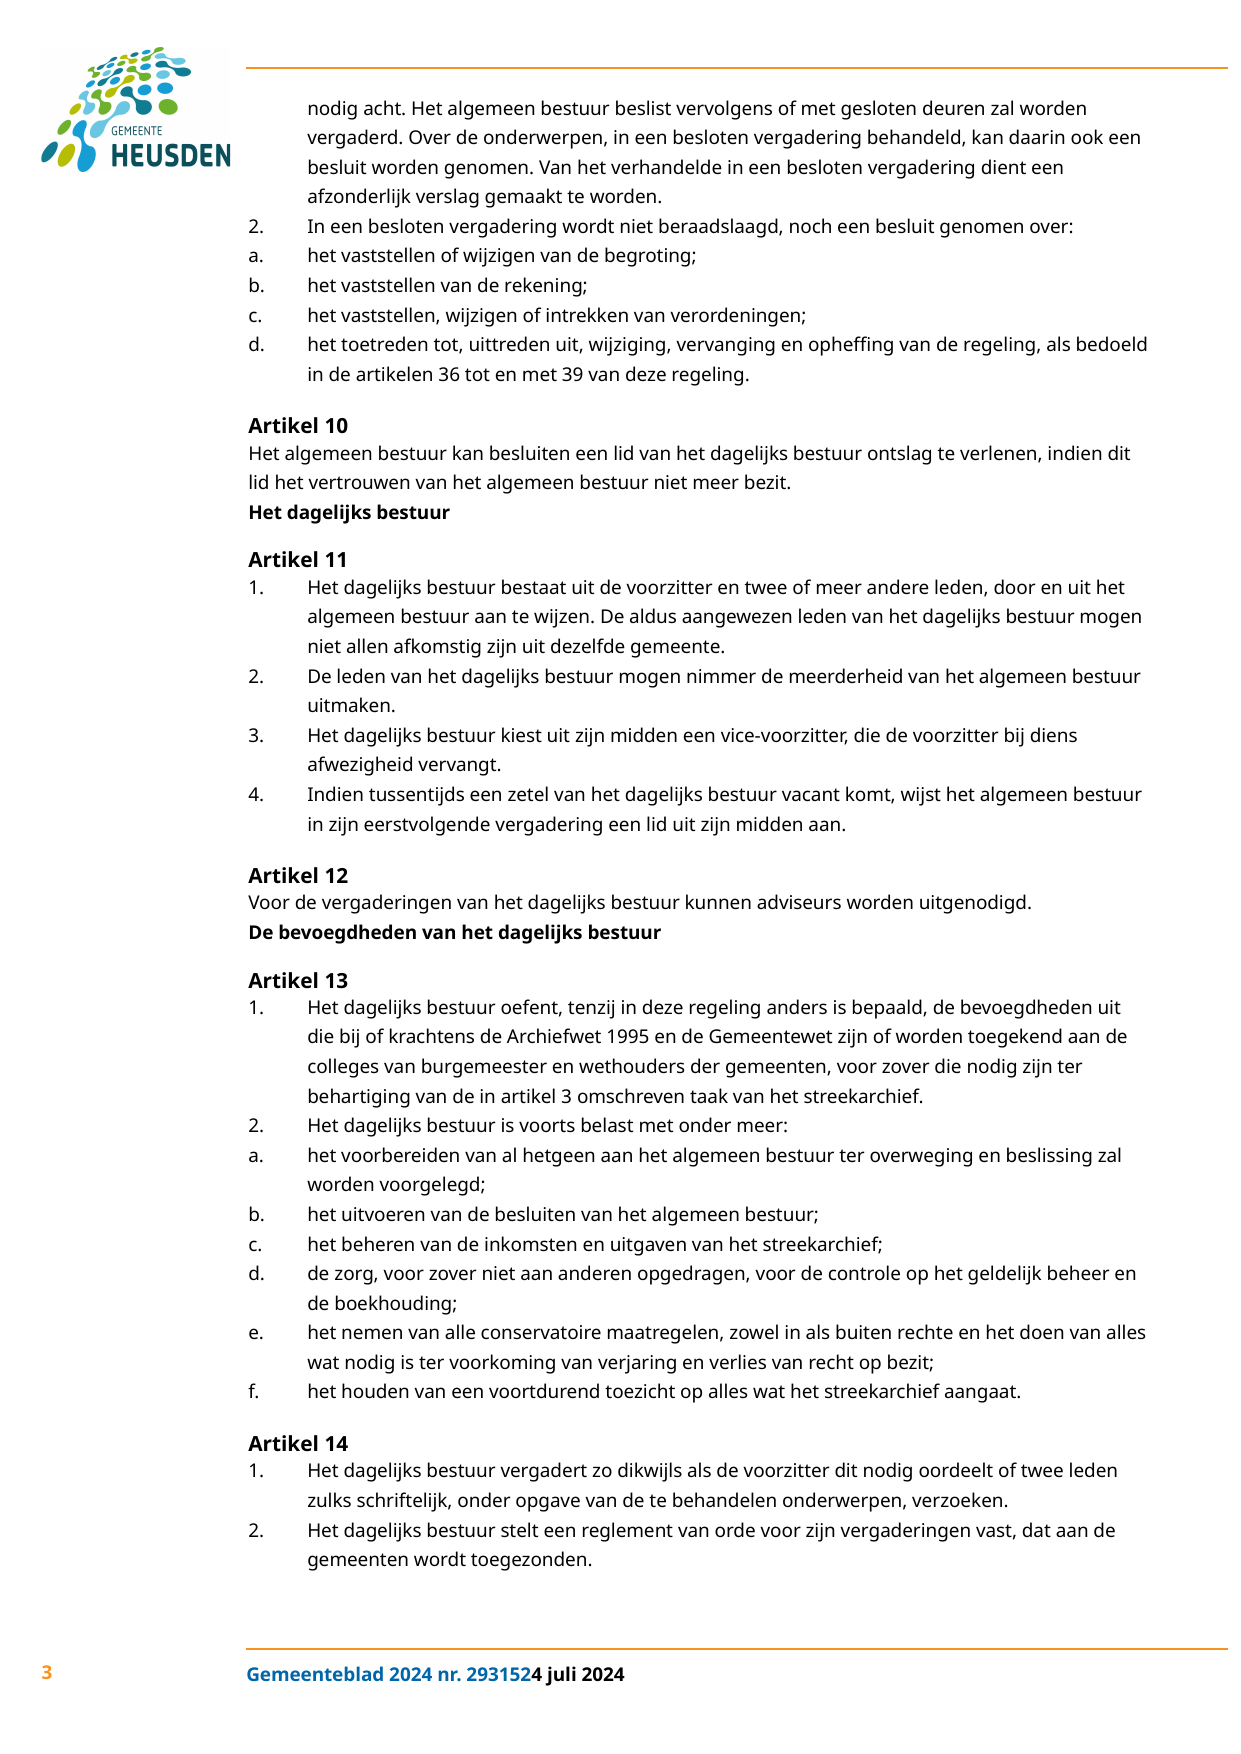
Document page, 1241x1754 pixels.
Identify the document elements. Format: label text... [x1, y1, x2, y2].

list het toetreden tot, uittreden uit, wijziging, vervanging en opheffing van de regeling, als bedoeld in de artikelen 36 tot en met 39 van deze regeling. [248, 331, 1152, 387]
text Artikel 14 [248, 1429, 1152, 1458]
list Het dagelijks bestuur kiest uit zijn midden een vice-voorzitter, die de voorzitter bij diens afwezigheid vervangt. [248, 722, 1152, 777]
text Artikel 13 [248, 966, 1152, 994]
list nodig acht. Het algemeen bestuur beslist vervolgens of met gesloten deuren zal worden vergaderd. Over de onderwerpen, in een besloten vergadering behandeld, kan daarin ook een besluit worden genomen. Van het verhandelde in een besloten vergadering dient een afzonderlijk verslag gemaakt te worden. [248, 95, 1152, 209]
list het uitvoeren van de besluiten van het algemeen bestuur; [248, 1201, 1152, 1227]
text Artikel 11 [248, 546, 1152, 574]
text De bevoegdheden van het dagelijks bestuur [248, 919, 1152, 945]
text Artikel 12 [248, 861, 1152, 889]
list het vaststellen of wijzigen van de begroting; [248, 243, 1152, 268]
list In een besloten vergadering wordt niet beraadslaagd, noch een besluit genomen over: [248, 213, 1152, 239]
list Het dagelijks bestuur oefent, tenzij in deze regeling anders is bepaald, de bevoegdheden uit die bij of krachtens de Archiefwet 1995 en de Gemeentewet zijn of worden toegekend aan de colleges van burgemeester en wethouders der gemeenten, voor zover die nodig zijn ter behartiging van de in artikel 3 omschreven taak van het streekarchief. [248, 994, 1152, 1109]
list Het dagelijks bestuur vergadert zo dikwijls als de voorzitter dit nodig oordeelt of twee leden zulks schriftelijk, onder opgave van de te behandelen onderwerpen, verzoeken. [248, 1458, 1152, 1513]
list het vaststellen, wijzigen of intrekken van verordeningen; [248, 302, 1152, 328]
list Indien tussentijds een zetel van het dagelijks bestuur vacant komt, wijst het algemeen bestuur in zijn eerstvolgende vergadering een lid uit zijn midden aan. [248, 781, 1152, 836]
list het vaststellen van de rekening; [248, 272, 1152, 298]
text Het dagelijks bestuur [248, 499, 1152, 525]
list Het dagelijks bestuur bestaat uit de voorzitter en twee of meer andere leden, door en uit het algemeen bestuur aan te wijzen. De aldus aangewezen leden van het dagelijks bestuur mogen niet allen afkomstig zijn uit dezelfde gemeente. [248, 574, 1152, 659]
list Het dagelijks bestuur is voorts belast met onder meer: [248, 1112, 1152, 1138]
list De leden van het dagelijks bestuur mogen nimmer de meerderheid van het algemeen bestuur uitmaken. [248, 663, 1152, 718]
list de zorg, voor zover niet aan anderen opgedragen, voor de controle op het geldelijk beheer en de boekhouding; [248, 1260, 1152, 1316]
list Het dagelijks bestuur stelt een reglement van orde voor zijn vergaderingen vast, dat aan de gemeenten wordt toegezonden. [248, 1517, 1152, 1572]
list het houden van een voortdurend toezicht op alles wat het streekarchief aangaat. [248, 1379, 1152, 1404]
text Artikel 10 [248, 411, 1152, 440]
text Voor de vergaderingen van het dagelijks bestuur kunnen adviseurs worden uitgenodigd. [248, 889, 1152, 915]
list het nemen van alle conservatoire maatregelen, zowel in als buiten rechte en het doen van alles wat nodig is ter voorkoming van verjaring en verlies van recht op bezit; [248, 1319, 1152, 1375]
text Het algemeen bestuur kan besluiten een lid van het dagelijks bestuur ontslag te verlenen, indien dit lid het vertrouwen van het algemeen bestuur niet meer bezit. [248, 440, 1152, 495]
picture [41, 47, 231, 172]
list het voorbereiden van al hetgeen aan het algemeen bestuur ter overweging en beslissing zal worden voorgelegd; [248, 1142, 1152, 1197]
list het beheren van de inkomsten en uitgaven van het streekarchief; [248, 1231, 1152, 1257]
